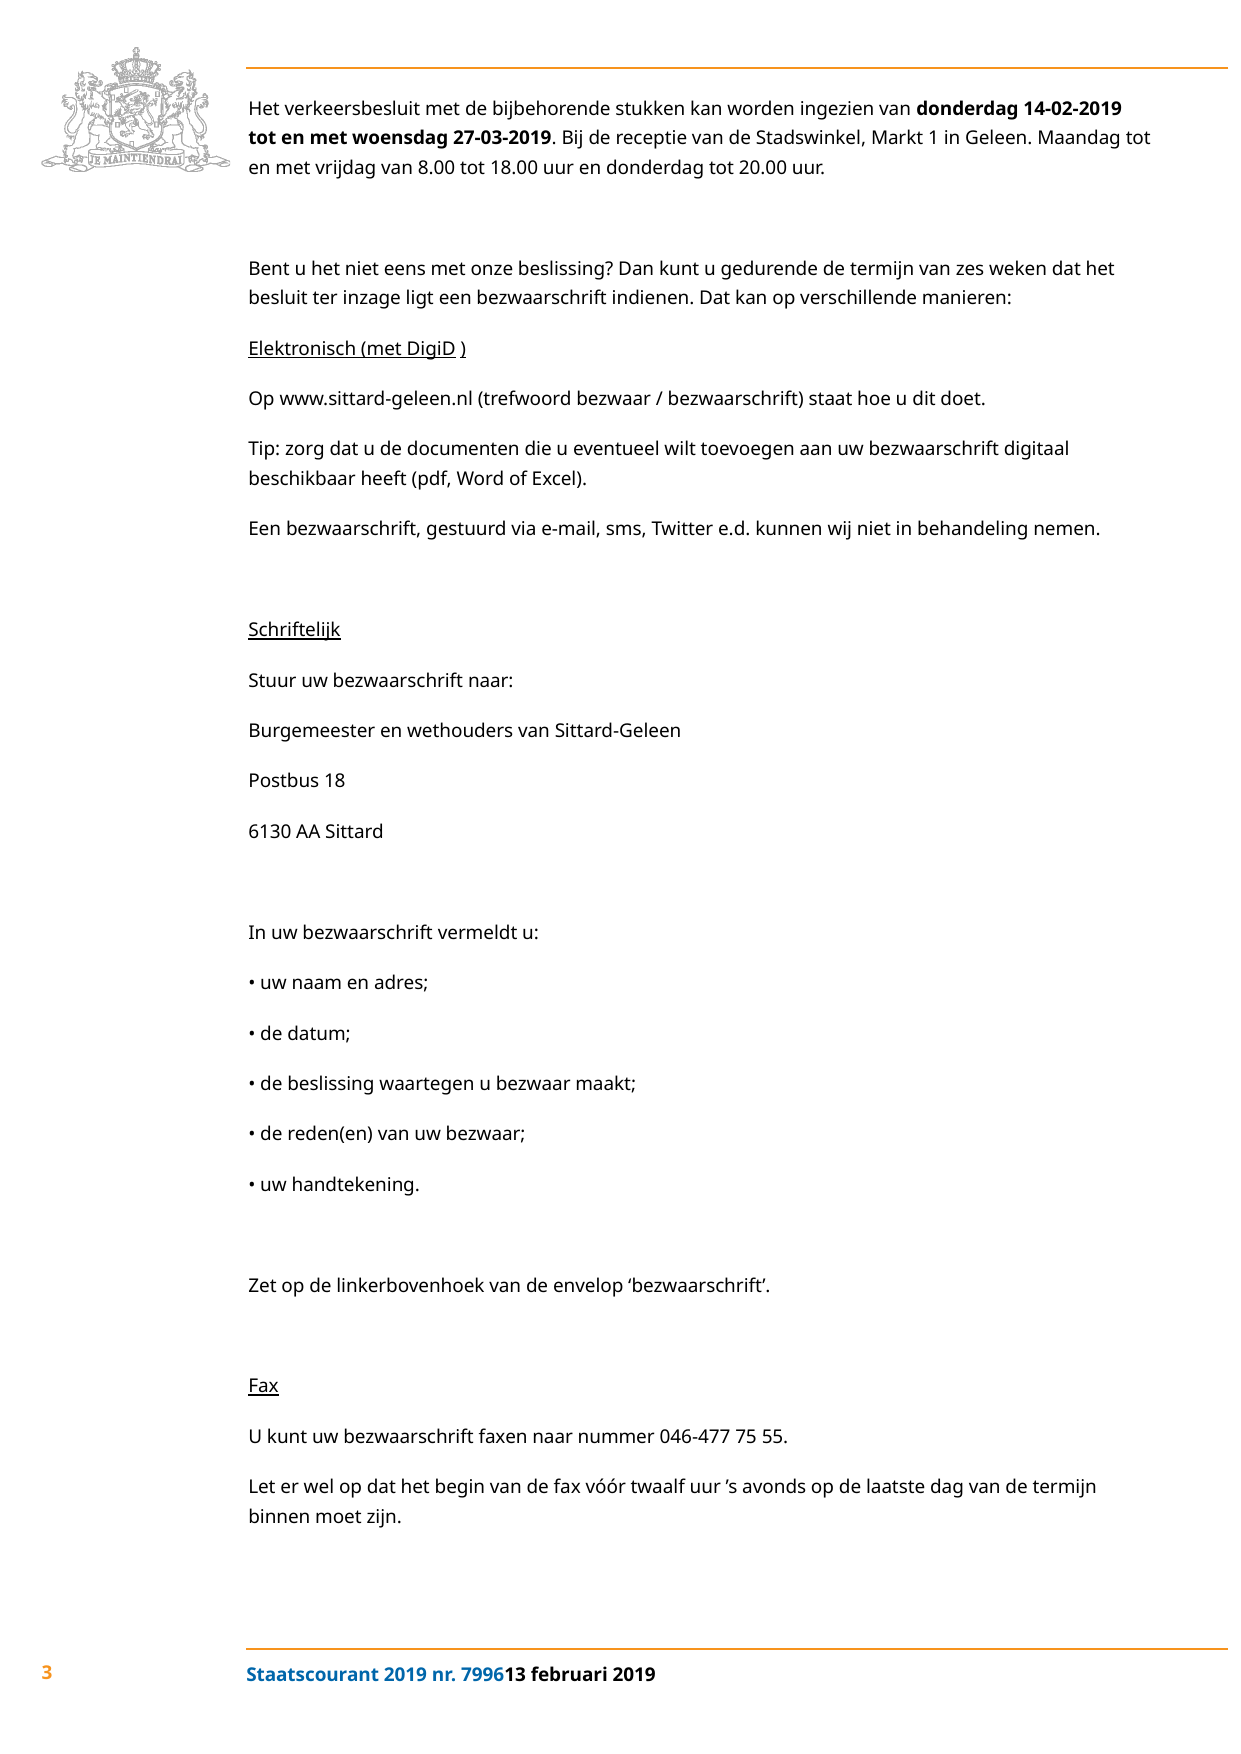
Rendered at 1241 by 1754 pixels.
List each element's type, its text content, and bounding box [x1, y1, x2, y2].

text Elektronisch (met DigiD ) [248, 335, 1152, 361]
text • uw handtekening. [248, 1171, 1152, 1197]
text • de reden(en) van uw bezwaar; [248, 1121, 1152, 1146]
text Zet op de linkerbovenhoek van de envelop ‘bezwaarschrift’. [248, 1272, 1152, 1298]
text U kunt uw bezwaarschrift faxen naar nummer 046-477 75 55. [248, 1423, 1152, 1449]
text • de beslissing waartegen u bezwaar maakt; [248, 1070, 1152, 1096]
text Postbus 18 [248, 768, 1152, 793]
text Tip: zorg dat u de documenten die u eventueel wilt toevoegen aan uw bezwaarschrift digitaal beschikbaar heeft (pdf, Word of Excel). [248, 436, 1152, 491]
picture [41, 47, 231, 172]
text Stuur uw bezwaarschrift naar: [248, 667, 1152, 693]
text Schriftelijk [248, 616, 1152, 642]
text • de datum; [248, 1020, 1152, 1046]
text Het verkeersbesluit met de bijbehorende stukken kan worden ingezien van donderdag 14-02-2019 tot en met woensdag 27-03-2019. Bij de receptie van de Stadswinkel, Markt 1 in Geleen. Maandag tot en met vrijdag van 8.00 tot 18.00 uur en donderdag tot 20.00 uur. [248, 95, 1152, 180]
text Burgemeester en wethouders van Sittard-Geleen [248, 717, 1152, 743]
text Bent u het niet eens met onze beslissing? Dan kunt u gedurende de termijn van zes weken dat het besluit ter inzage ligt een bezwaarschrift indienen. Dat kan op verschillende manieren: [248, 255, 1152, 310]
text Op www.sittard-geleen.nl (trefwoord bezwaar / bezwaarschrift) staat hoe u dit doet. [248, 385, 1152, 411]
text • uw naam en adres; [248, 969, 1152, 995]
text 6130 AA Sittard [248, 818, 1152, 844]
text Een bezwaarschrift, gestuurd via e-mail, sms, Twitter e.d. kunnen wij niet in behandeling nemen. [248, 516, 1152, 541]
text In uw bezwaarschrift vermeldt u: [248, 919, 1152, 945]
text Let er wel op dat het begin van de fax vóór twaalf uur ’s avonds op de laatste dag van de termijn binnen moet zijn. [248, 1473, 1152, 1529]
text Fax [248, 1373, 1152, 1398]
